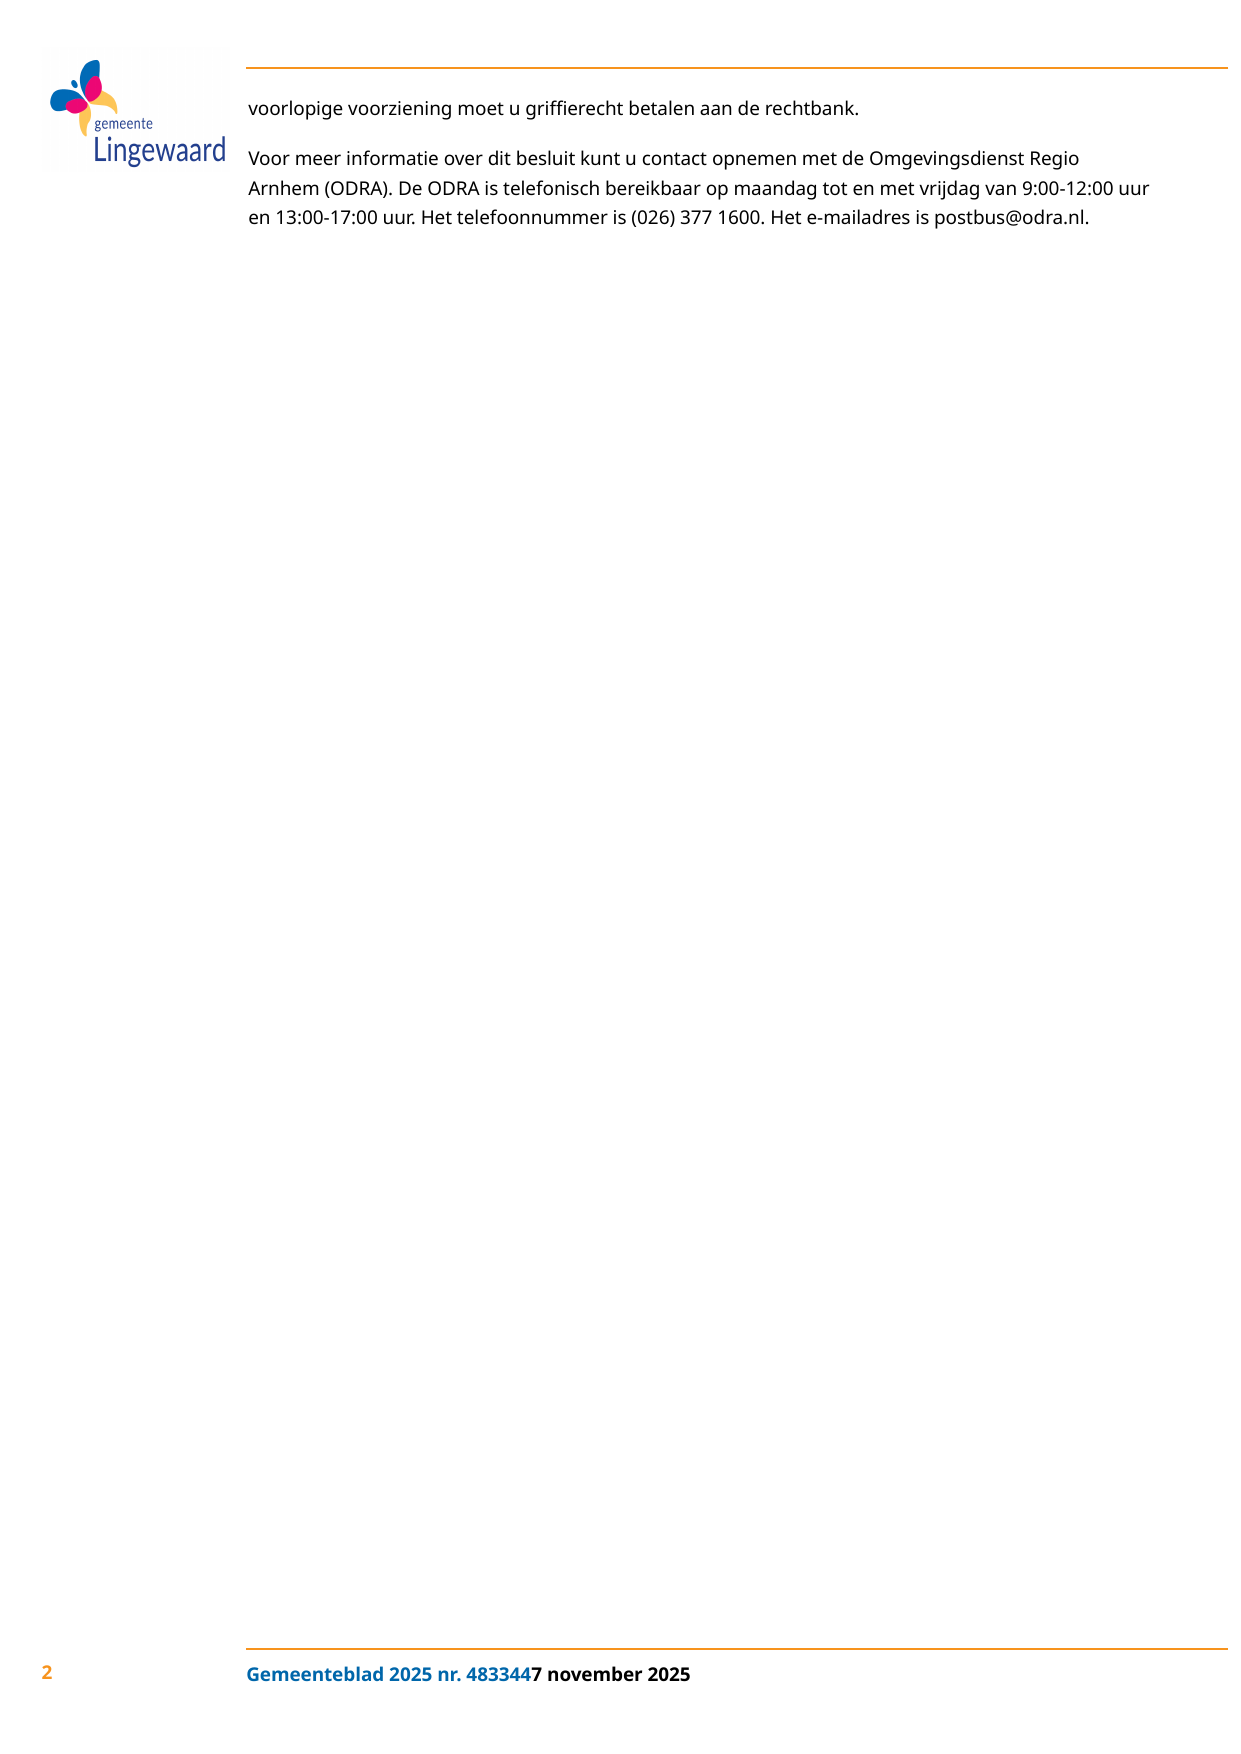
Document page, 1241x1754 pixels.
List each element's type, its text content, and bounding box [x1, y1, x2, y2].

text Voor meer informatie over dit besluit kunt u contact opnemen met de Omgevingsdienst Regio Arnhem (ODRA). De ODRA is telefonisch bereikbaar op maandag tot en met vrijdag van 9:00-12:00 uur en 13:00-17:00 uur. Het telefoonnummer is (026) 377 1600. Het e-mailadres is postbus@odra.nl. [248, 145, 1152, 230]
text voorlopige voorziening moet u griffierecht betalen aan de rechtbank. [248, 95, 1152, 121]
picture [41, 47, 231, 172]
